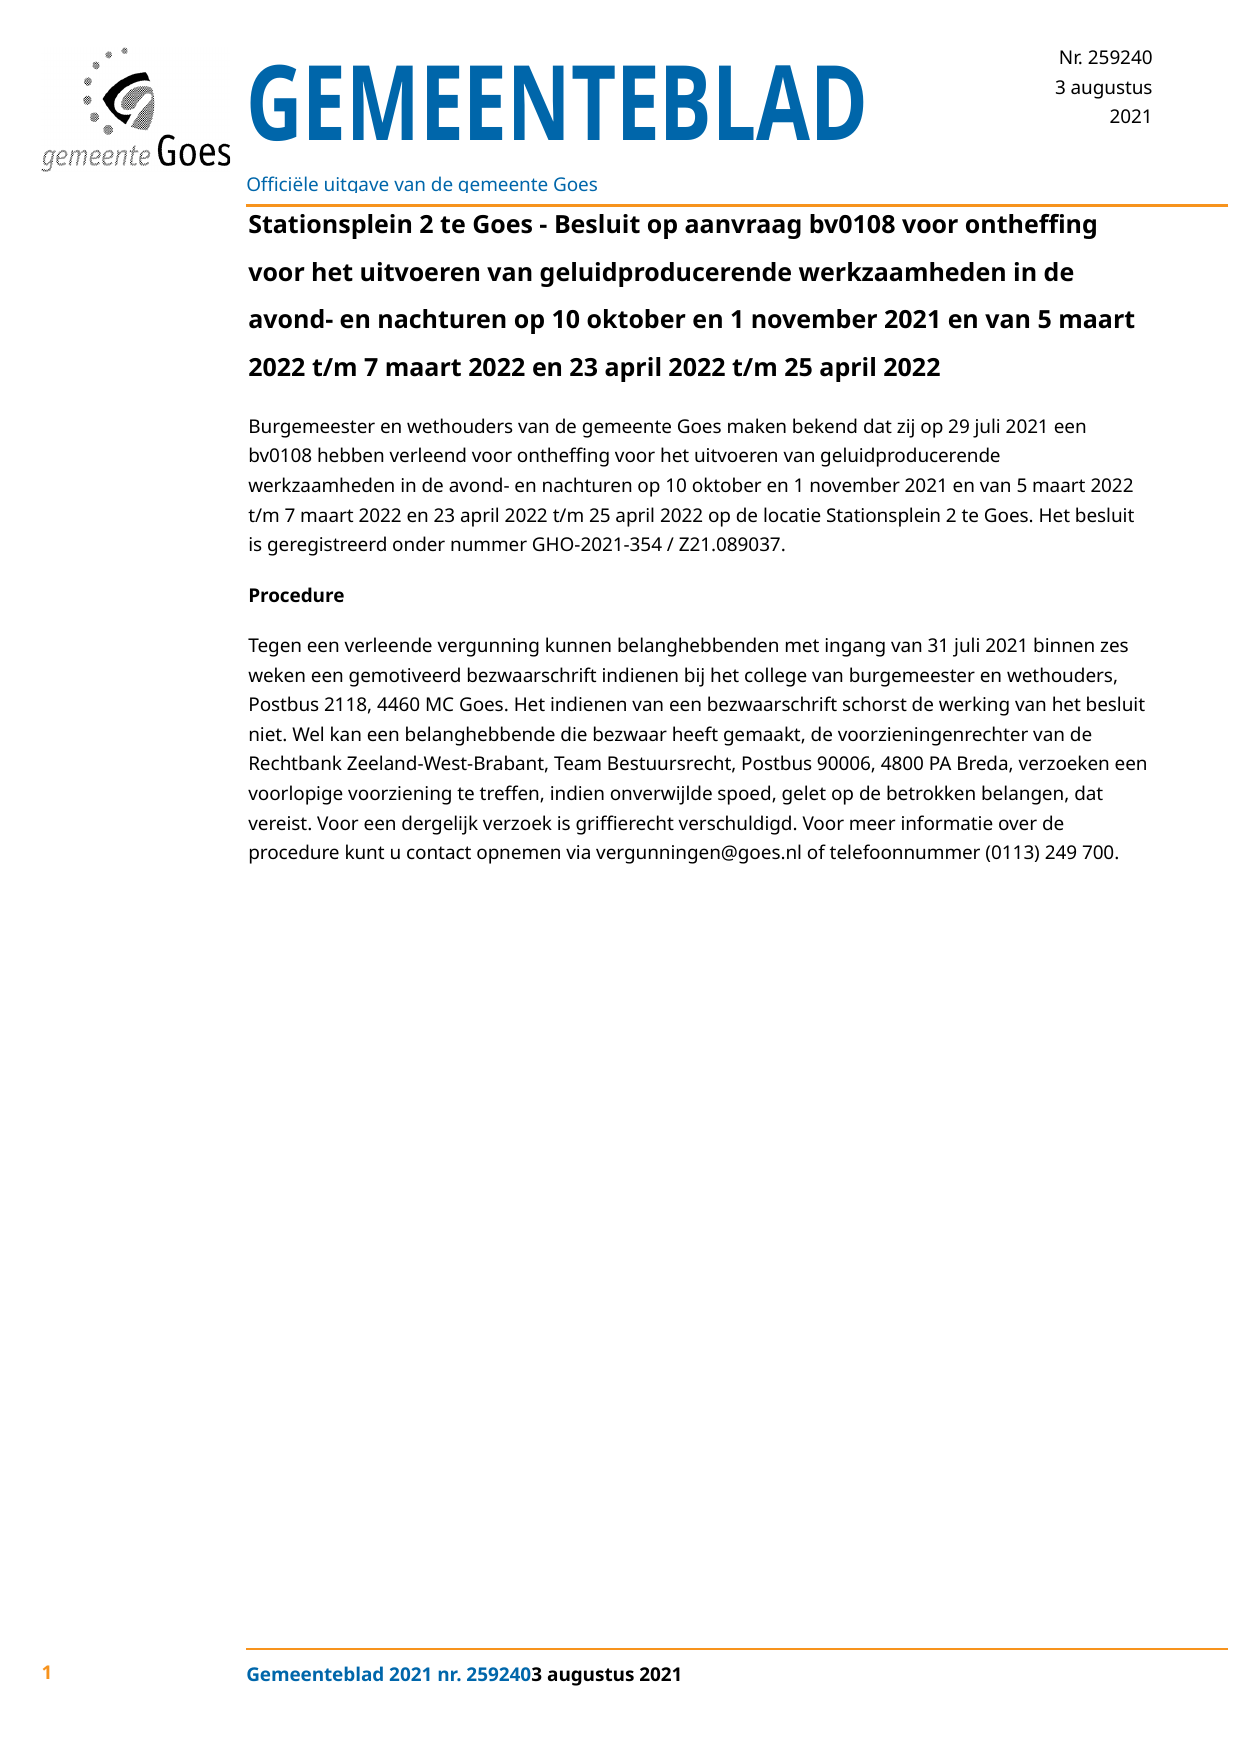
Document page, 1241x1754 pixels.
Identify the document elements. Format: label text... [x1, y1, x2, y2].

text Stationsplein 2 te Goes - Besluit op aanvraag bv0108 voor ontheffing voor het uitvoeren van geluidproducerende werkzaamheden in de avond- en nachturen op 10 oktober en 1 november 2021 en van 5 maart 2022 t/m 7 maart 2022 en 23 april 2022 t/m 25 april 2022 [248, 207, 1152, 384]
text Tegen een verleende vergunning kunnen belanghebbenden met ingang van 31 juli 2021 binnen zes weken een gemotiveerd bezwaarschrift indienen bij het college van burgemeester en wethouders, Postbus 2118, 4460 MC Goes. Het indienen van een bezwaarschrift schorst de werking van het besluit niet. Wel kan een belanghebbende die bezwaar heeft gemaakt, de voorzieningenrechter van de Rechtbank Zeeland-West-Brabant, Team Bestuursrecht, Postbus 90006, 4800 PA Breda, verzoeken een voorlopige voorziening te treffen, indien onverwijlde spoed, gelet op de betrokken belangen, dat vereist. Voor een dergelijk verzoek is griffierecht verschuldigd. Voor meer informatie over de procedure kunt u contact opnemen via vergunningen@goes.nl of telefoonnummer (0113) 249 700. [248, 632, 1152, 865]
picture [41, 47, 231, 172]
text Burgemeester en wethouders van de gemeente Goes maken bekend dat zij op 29 juli 2021 een bv0108 hebben verleend voor ontheffing voor het uitvoeren van geluidproducerende werkzaamheden in de avond- en nachturen op 10 oktober en 1 november 2021 en van 5 maart 2022 t/m 7 maart 2022 en 23 april 2022 t/m 25 april 2022 op de locatie Stationsplein 2 te Goes. Het besluit is geregistreerd onder nummer GHO-2021-354 / Z21.089037. [248, 413, 1152, 557]
text Procedure [248, 582, 1152, 608]
